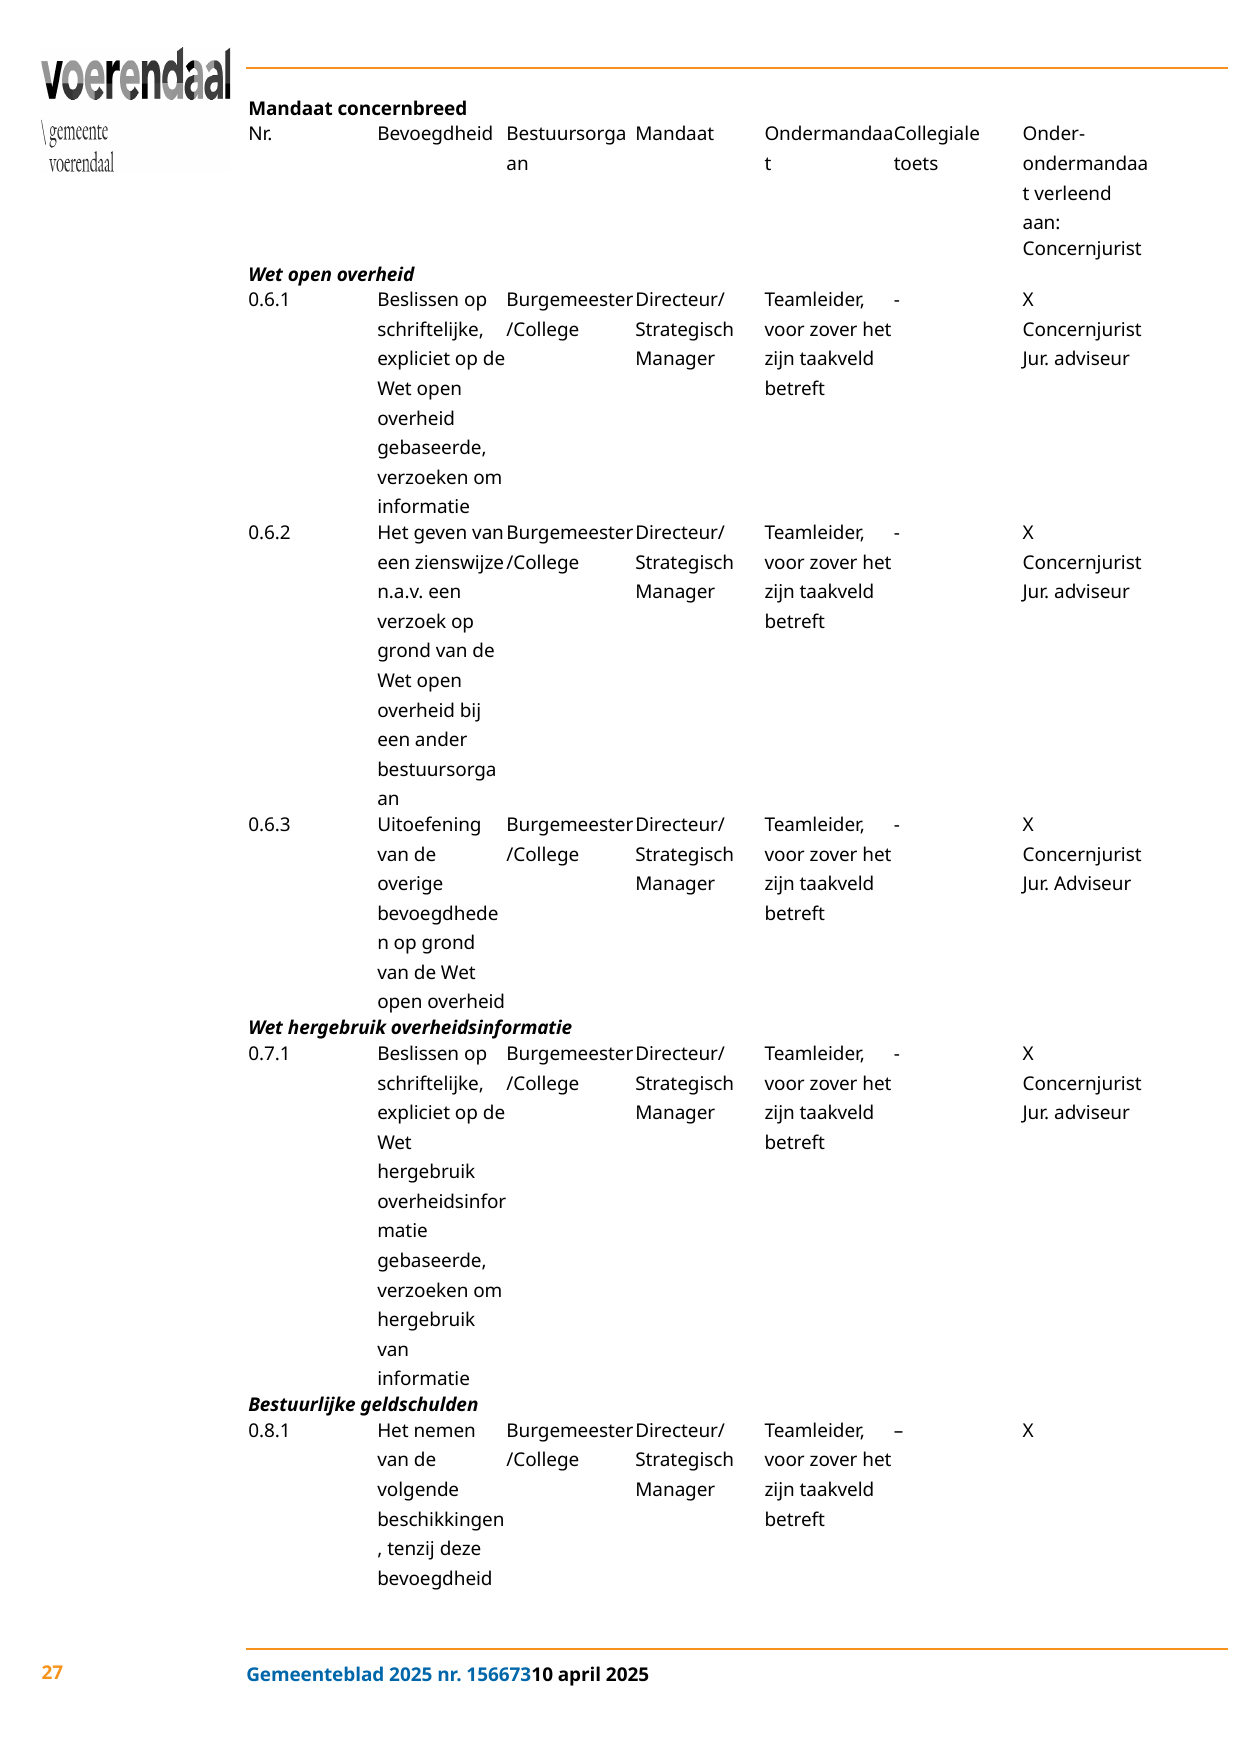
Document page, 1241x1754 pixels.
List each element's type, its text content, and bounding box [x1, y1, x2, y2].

table_cell - [894, 235, 1022, 261]
table_cell [377, 235, 506, 261]
table_cell Uitoefening van de overige bevoegdheden op grond van de Wet open overheid [377, 811, 506, 1014]
table_cell Beslissen op schriftelijke, expliciet op de Wet hergebruik overheidsinformatie gebaseerde, verzoeken om hergebruik van informatie [377, 1040, 506, 1391]
table_cell Het geven van een zienswijze n.a.v. een verzoek op grond van de Wet open overheid bij een ander bestuursorgaan [377, 519, 506, 811]
table_cell - [894, 286, 1022, 519]
table_cell Beslissen op schriftelijke, expliciet op de Wet open overheid gebaseerde, verzoeken om informatie [377, 286, 506, 519]
table_cell Ondermandaat [764, 121, 893, 235]
table_cell Burgemeester/College [506, 519, 635, 811]
table_cell Directeur/ Strategisch Manager [635, 811, 764, 1014]
table_cell [506, 235, 635, 261]
table_cell Directeur/ Strategisch Manager [635, 1040, 764, 1391]
table_cell Burgemeester/College [506, 1417, 635, 1591]
table_cell Concernjurist [1023, 235, 1152, 261]
table_cell Bevoegdheid [377, 121, 506, 235]
table_header [894, 95, 1152, 121]
table_cell X Concernjurist Jur. adviseur [1023, 286, 1152, 519]
table_cell 0.6.2 [248, 519, 377, 811]
table_cell - [894, 811, 1022, 1014]
table_cell Directeur/ Strategisch Manager [635, 286, 764, 519]
table_cell Teamleider, voor zover het zijn taakveld betreft [764, 811, 893, 1014]
table_cell - [894, 1040, 1022, 1391]
table_cell X Concernjurist Jur. adviseur [1023, 1040, 1152, 1391]
table_cell Teamleider, voor zover het zijn taakveld betreft [764, 1040, 893, 1391]
table_header Mandaat concernbreed [248, 95, 764, 121]
table_cell 0.6.1 [248, 286, 377, 519]
table_cell Onder-ondermandaat verleend aan: [1023, 121, 1152, 235]
table_cell Directeur/ Strategisch Manager [635, 519, 764, 811]
table_cell 0.6.3 [248, 811, 377, 1014]
table_cell X Concernjurist Jur. Adviseur [1023, 811, 1152, 1014]
table_cell - [894, 519, 1022, 811]
table_cell – [894, 1417, 1022, 1591]
table_cell 0.8.1 [248, 1417, 377, 1591]
table_cell Teamleider, voor zover het zijn taakveld betreft [764, 1417, 893, 1591]
table_cell Burgemeester/College [506, 286, 635, 519]
table_cell [764, 235, 893, 261]
table_cell Teamleider, voor zover het zijn taakveld betreft [764, 286, 893, 519]
picture [41, 47, 231, 172]
table_cell Collegiale toets [894, 121, 1022, 235]
table_cell Burgemeester/College [506, 1040, 635, 1391]
table_cell Burgemeester/College [506, 811, 635, 1014]
table_cell Nr. [248, 121, 377, 235]
table_cell Bestuurlijke geldschulden [248, 1391, 1152, 1417]
table_cell Wet hergebruik overheidsinformatie [248, 1015, 1152, 1040]
table_cell [248, 235, 377, 261]
table_cell Mandaat [635, 121, 764, 235]
table_cell 0.7.1 [248, 1040, 377, 1391]
table_cell Bestuursorgaan [506, 121, 635, 235]
table_cell Teamleider, voor zover het zijn taakveld betreft [764, 519, 893, 811]
table_cell X [1023, 1417, 1152, 1591]
table_cell Directeur/ Strategisch Manager [635, 1417, 764, 1591]
table_cell Het nemen van de volgende beschikkingen, tenzij deze bevoegdheid [377, 1417, 506, 1591]
table_header [764, 95, 893, 121]
table_cell X Concernjurist Jur. adviseur [1023, 519, 1152, 811]
table_cell [635, 235, 764, 261]
table_cell Wet open overheid [248, 261, 1152, 286]
